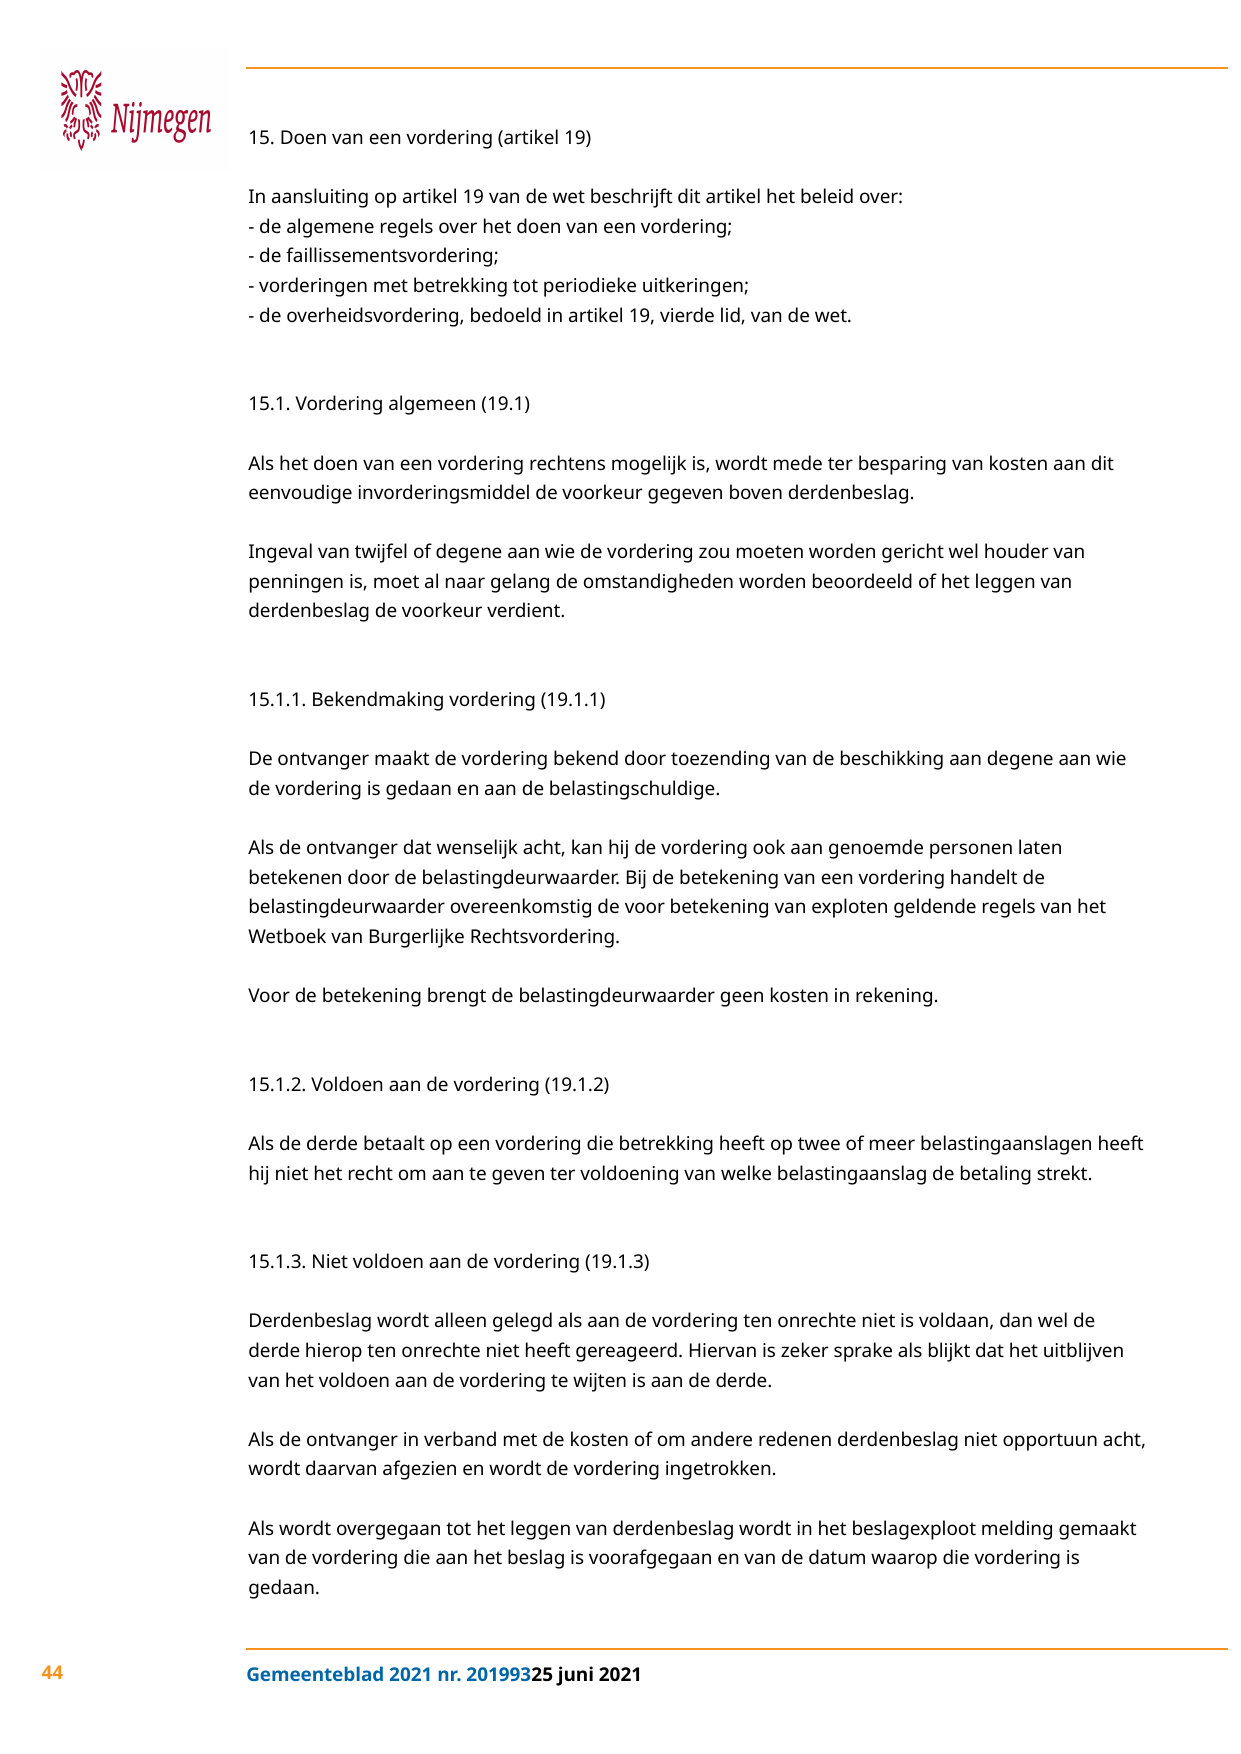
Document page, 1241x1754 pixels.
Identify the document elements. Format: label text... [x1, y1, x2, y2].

text - de overheidsvordering, bedoeld in artikel 19, vierde lid, van de wet. [248, 302, 1152, 328]
text Als de derde betaalt op een vordering die betrekking heeft op twee of meer belastingaanslagen heeft hij niet het recht om aan te geven ter voldoening van welke belastingaanslag de betaling strekt. [248, 1130, 1152, 1186]
text Als wordt overgegaan tot het leggen van derdenbeslag wordt in het beslagexploot melding gemaakt van de vordering die aan het beslag is voorafgegaan en van de datum waarop die vordering is gedaan. [248, 1515, 1152, 1600]
text 15.1.1. Bekendmaking vordering (19.1.1) [248, 686, 1152, 712]
text Derdenbeslag wordt alleen gelegd als aan de vordering ten onrechte niet is voldaan, dan wel de derde hierop ten onrechte niet heeft gereageerd. Hiervan is zeker sprake als blijkt dat het uitblijven van het voldoen aan de vordering te wijten is aan de derde. [248, 1308, 1152, 1393]
text 15.1.3. Niet voldoen aan de vordering (19.1.3) [248, 1248, 1152, 1274]
text 15.1.2. Voldoen aan de vordering (19.1.2) [248, 1071, 1152, 1097]
text - de algemene regels over het doen van een vordering; [248, 213, 1152, 239]
text - de faillissementsvordering; [248, 243, 1152, 268]
text - vorderingen met betrekking tot periodieke uitkeringen; [248, 272, 1152, 298]
picture [41, 47, 231, 172]
text Als de ontvanger dat wenselijk acht, kan hij de vordering ook aan genoemde personen laten betekenen door de belastingdeurwaarder. Bij de betekening van een vordering handelt de belastingdeurwaarder overeenkomstig de voor betekening van exploten geldende regels van het Wetboek van Burgerlijke Rechtsvordering. [248, 834, 1152, 949]
text Als het doen van een vordering rechtens mogelijk is, wordt mede ter besparing van kosten aan dit eenvoudige invorderingsmiddel de voorkeur gegeven boven derdenbeslag. [248, 450, 1152, 505]
text De ontvanger maakt de vordering bekend door toezending van de beschikking aan degene aan wie de vordering is gedaan en aan de belastingschuldige. [248, 746, 1152, 801]
text Ingeval van twijfel of degene aan wie de vordering zou moeten worden gericht wel houder van penningen is, moet al naar gelang de omstandigheden worden beoordeeld of het leggen van derdenbeslag de voorkeur verdient. [248, 538, 1152, 623]
text Voor de betekening brengt de belastingdeurwaarder geen kosten in rekening. [248, 982, 1152, 1008]
text Als de ontvanger in verband met de kosten of om andere redenen derdenbeslag niet opportuun acht, wordt daarvan afgezien en wordt de vordering ingetrokken. [248, 1426, 1152, 1481]
text In aansluiting op artikel 19 van de wet beschrijft dit artikel het beleid over: [248, 183, 1152, 209]
text 15. Doen van een vordering (artikel 19) [248, 124, 1152, 150]
text 15.1. Vordering algemeen (19.1) [248, 391, 1152, 416]
